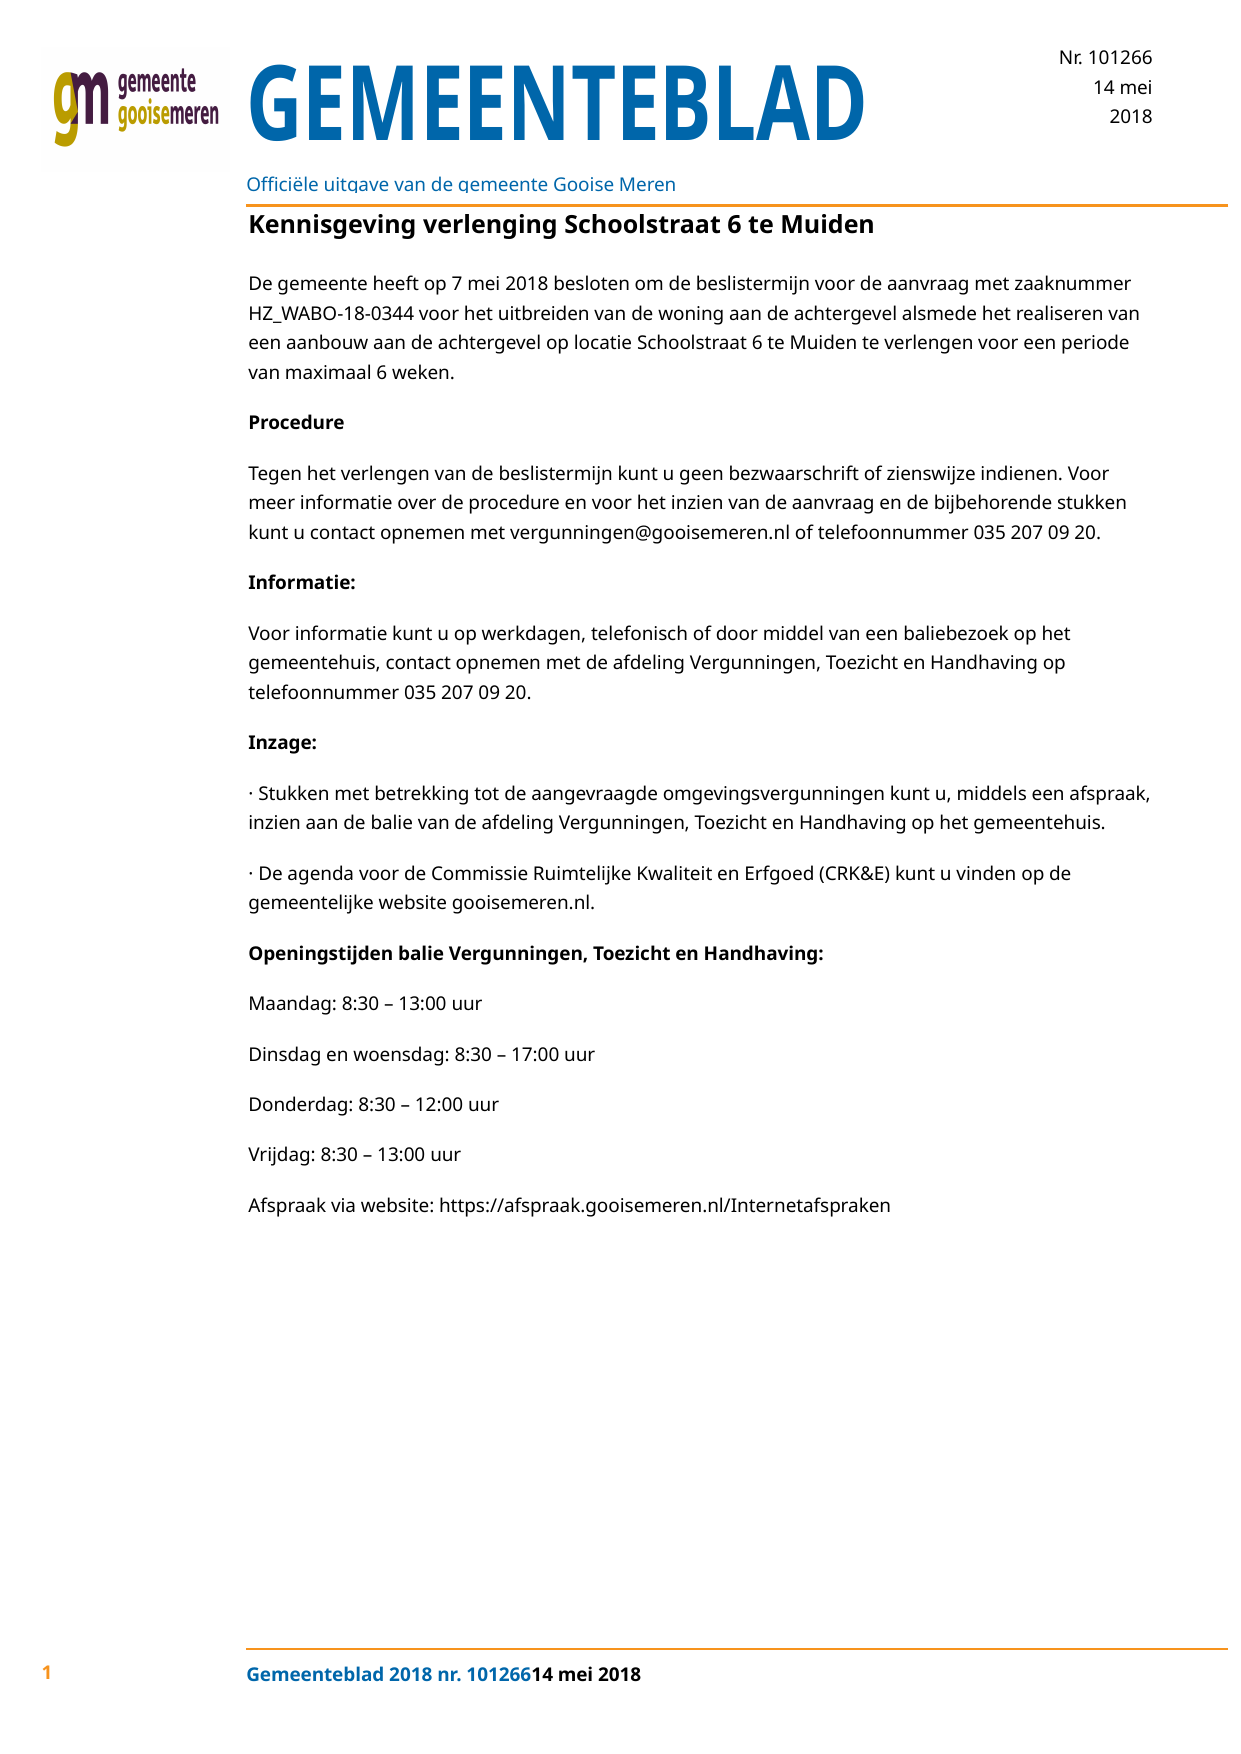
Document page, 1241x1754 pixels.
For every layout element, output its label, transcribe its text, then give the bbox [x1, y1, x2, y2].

text Informatie: [248, 569, 1152, 595]
text Dinsdag en woensdag: 8:30 – 17:00 uur [248, 1041, 1152, 1066]
text Maandag: 8:30 – 13:00 uur [248, 990, 1152, 1016]
text · Stukken met betrekking tot de aangevraagde omgevingsvergunningen kunt u, middels een afspraak, inzien aan de balie van de afdeling Vergunningen, Toezicht en Handhaving op het gemeentehuis. [248, 780, 1152, 835]
text Donderdag: 8:30 – 12:00 uur [248, 1091, 1152, 1117]
text Afspraak via website: https://afspraak.gooisemeren.nl/Internetafspraken [248, 1192, 1152, 1218]
text · De agenda voor de Commissie Ruimtelijke Kwaliteit en Erfgoed (CRK&E) kunt u vinden op de gemeentelijke website gooisemeren.nl. [248, 860, 1152, 915]
text Kennisgeving verlenging Schoolstraat 6 te Muiden [248, 207, 1152, 241]
text Voor informatie kunt u op werkdagen, telefonisch of door middel van een baliebezoek op het gemeentehuis, contact opnemen met de afdeling Vergunningen, Toezicht en Handhaving op telefoonnummer 035 207 09 20. [248, 620, 1152, 705]
text Inzage: [248, 729, 1152, 755]
text Openingstijden balie Vergunningen, Toezicht en Handhaving: [248, 940, 1152, 966]
text Tegen het verlengen van de beslistermijn kunt u geen bezwaarschrift of zienswijze indienen. Voor meer informatie over de procedure en voor het inzien van de aanvraag en de bijbehorende stukken kunt u contact opnemen met vergunningen@gooisemeren.nl of telefoonnummer 035 207 09 20. [248, 460, 1152, 545]
text De gemeente heeft op 7 mei 2018 besloten om de beslistermijn voor de aanvraag met zaaknummer HZ_WABO-18-0344 voor het uitbreiden van de woning aan de achtergevel alsmede het realiseren van een aanbouw aan de achtergevel op locatie Schoolstraat 6 te Muiden te verlengen voor een periode van maximaal 6 weken. [248, 270, 1152, 385]
text Procedure [248, 409, 1152, 435]
text Vrijdag: 8:30 – 13:00 uur [248, 1142, 1152, 1167]
picture [41, 47, 231, 172]
